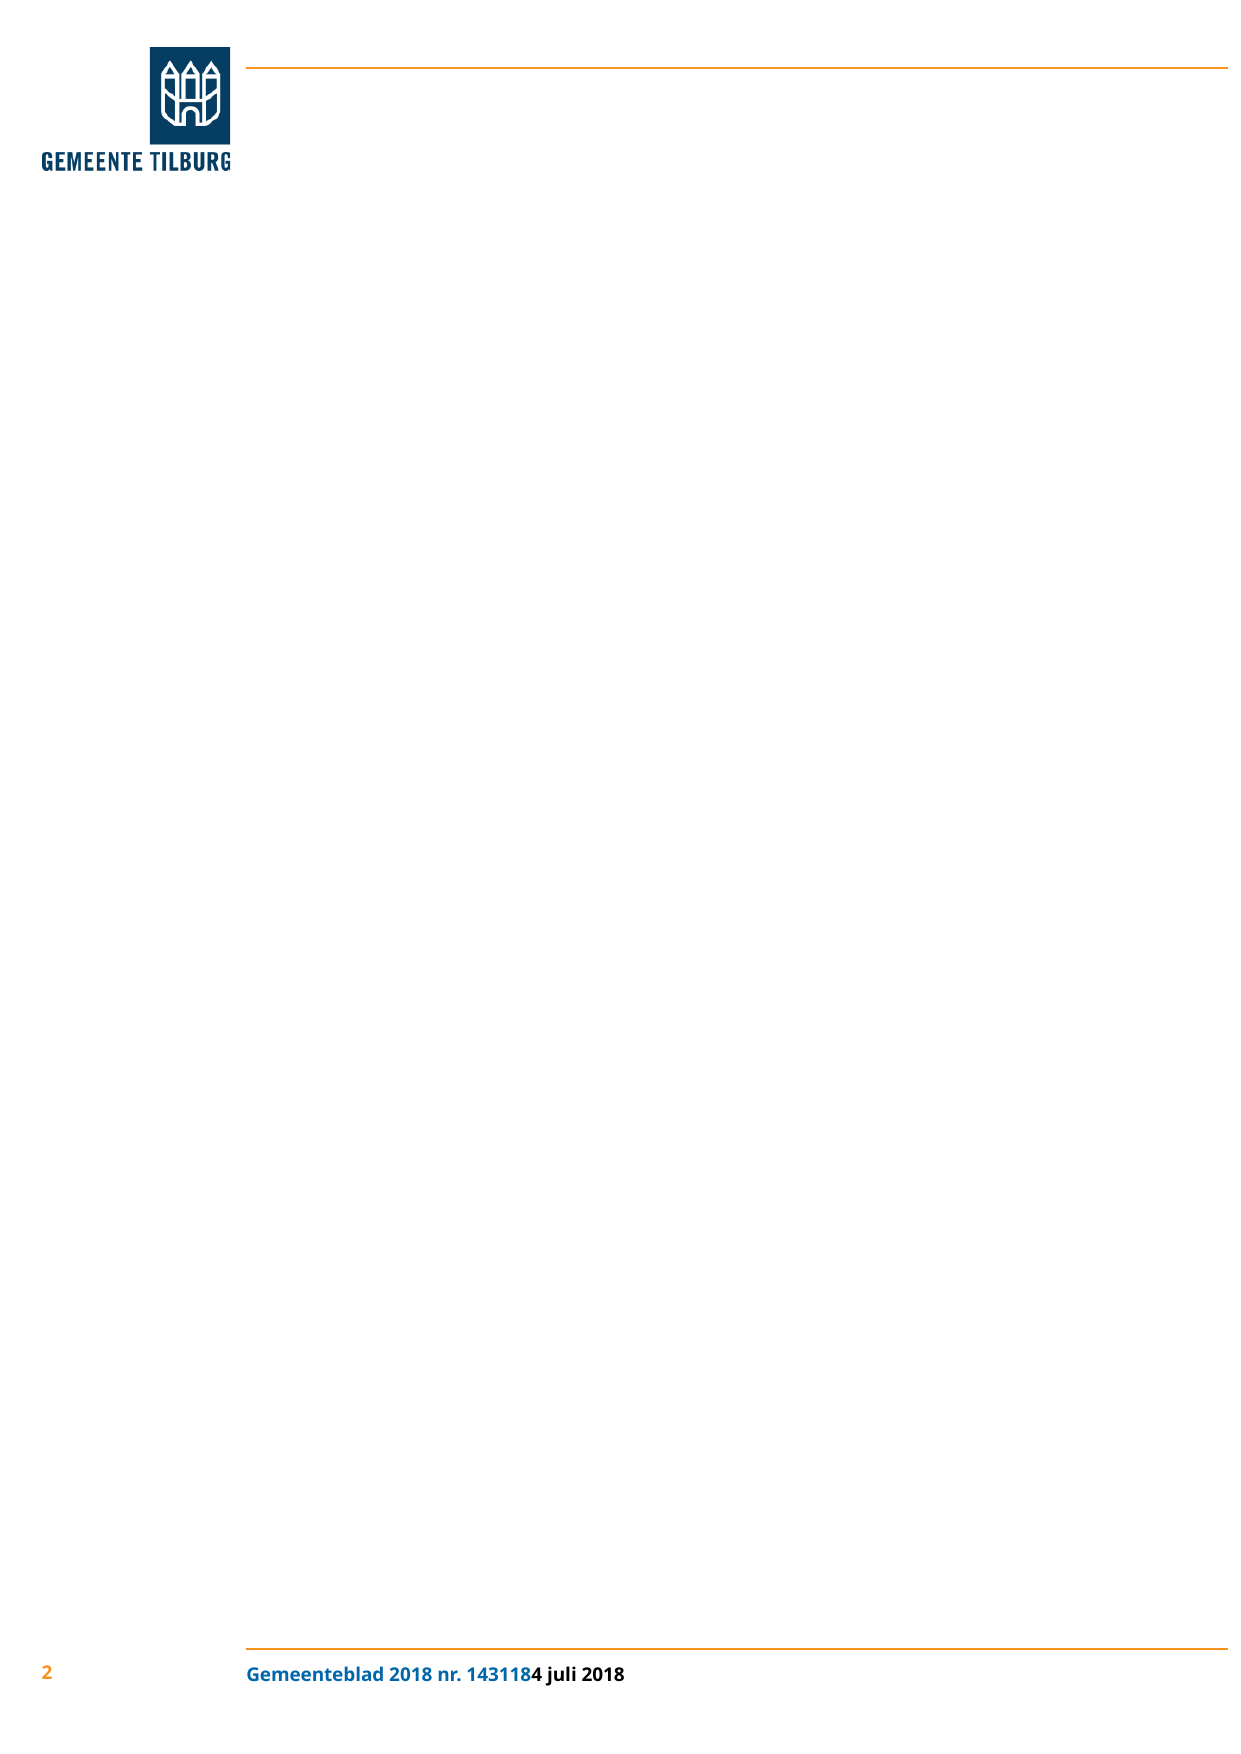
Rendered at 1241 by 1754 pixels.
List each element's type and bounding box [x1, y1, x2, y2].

picture [41, 47, 231, 172]
